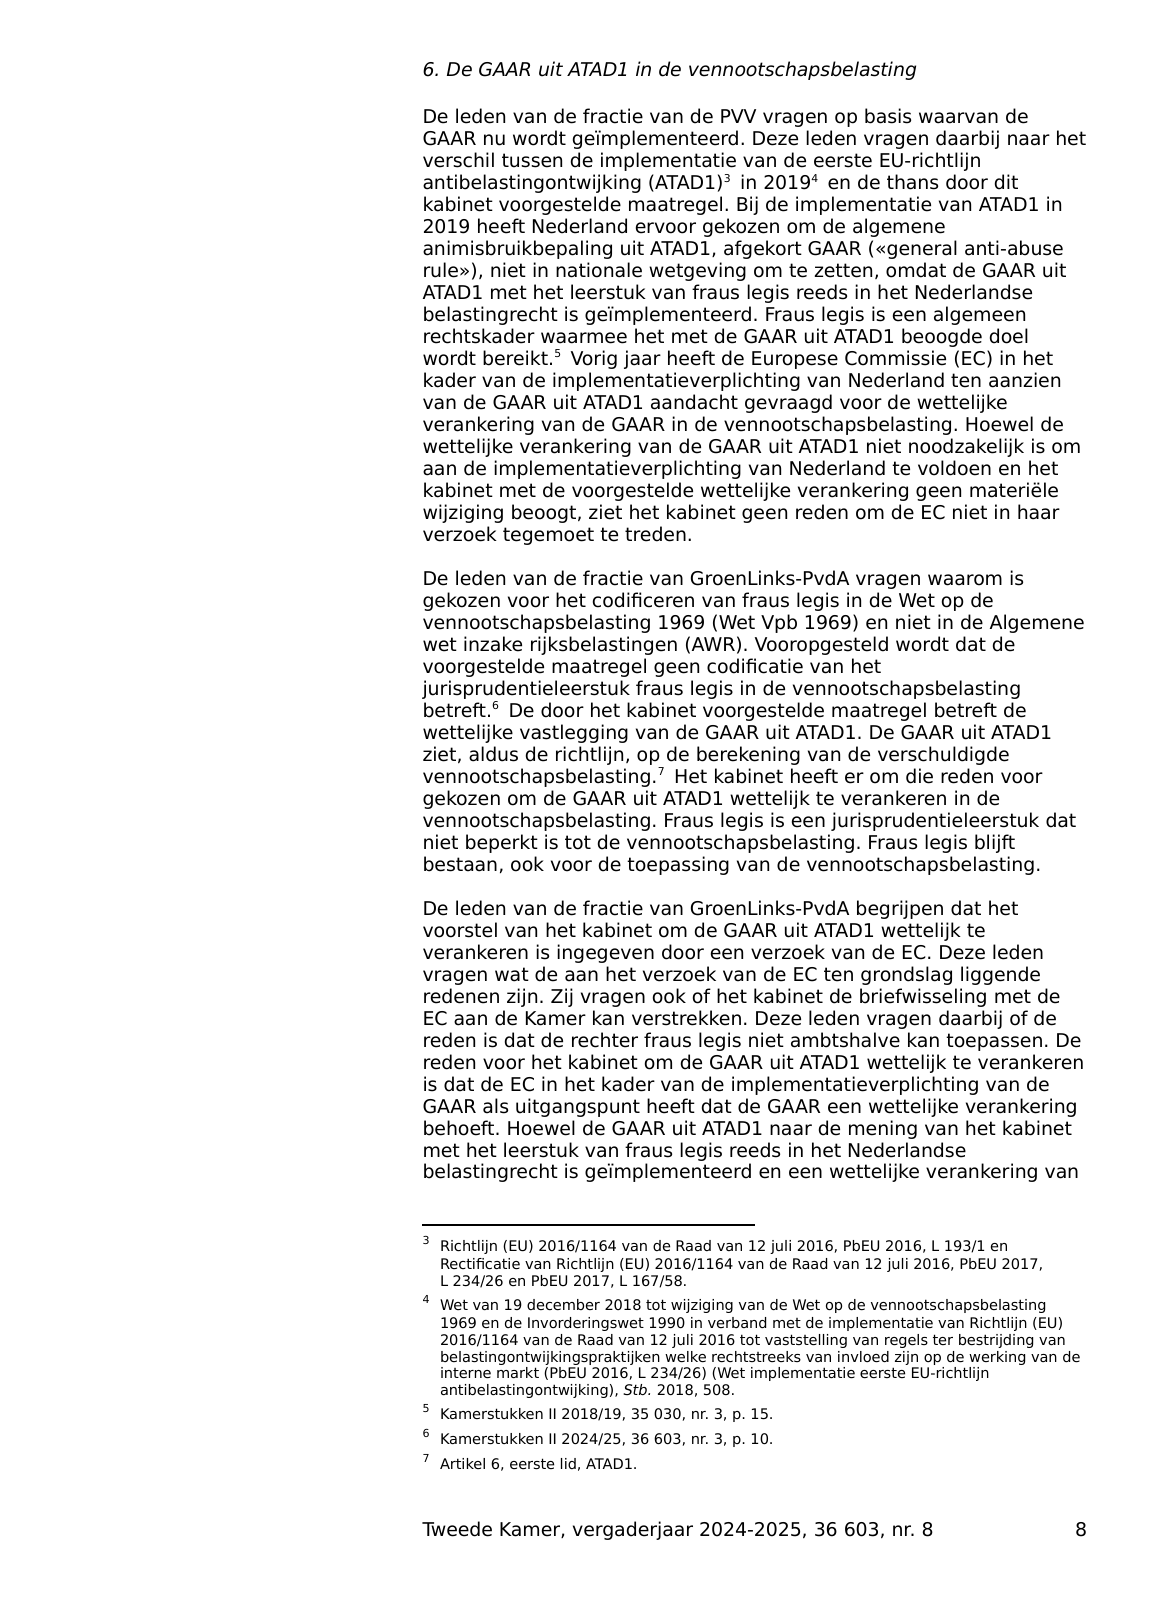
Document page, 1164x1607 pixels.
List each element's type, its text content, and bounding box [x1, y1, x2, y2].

text Kamerstukken II 2024/25, 36 603, nr. 3, p. 10. [422, 1427, 1087, 1449]
text De leden van de fractie van GroenLinks-PvdA begrijpen dat het voorstel van het kabinet om de GAAR uit ATAD1 wettelijk te verankeren is ingegeven door een verzoek van de EC. Deze leden vragen wat de aan het verzoek van de EC ten grondslag liggende redenen zijn. Zij vragen ook of het kabinet de briefwisseling met de EC aan de Kamer kan verstrekken. Deze leden vragen daarbij of de reden is dat de rechter fraus legis niet ambtshalve kan toepassen. De reden voor het kabinet om de GAAR uit ATAD1 wettelijk te verankeren is dat de EC in het kader van de implementatieverplichting van de GAAR als uitgangspunt heeft dat de GAAR een wettelijke verankering behoeft. Hoewel de GAAR uit ATAD1 naar de mening van het kabinet met het leerstuk van fraus legis reeds in het Nederlandse belastingrecht is geïmplementeerd en een wettelijke verankering van [422, 898, 1087, 1183]
text Artikel 6, eerste lid, ATAD1. [422, 1452, 1087, 1474]
text Wet van 19 december 2018 tot wijziging van de Wet op de vennootschapsbelasting 1969 en de Invorderingswet 1990 in verband met de implementatie van Richtlijn (EU) 2016/1164 van de Raad van 12 juli 2016 tot vaststelling van regels ter bestrijding van belastingontwijkingspraktijken welke rechtstreeks van invloed zijn op de werking van de interne markt (PbEU 2016, L 234/26) (Wet implementatie eerste EU-richtlijn antibelastingontwijking), Stb. 2018, 508. [422, 1293, 1087, 1399]
text De leden van de fractie van de PVV vragen op basis waarvan de GAAR nu wordt geïmplementeerd. Deze leden vragen daarbij naar het verschil tussen de implementatie van de eerste EU-richtlijn antibelastingontwijking (ATAD1) in 2019 en de thans door dit kabinet voorgestelde maatregel. Bij de implementatie van ATAD1 in 2019 heeft Nederland ervoor gekozen om de algemene animisbruikbepaling uit ATAD1, afgekort GAAR («general anti-abuse rule»), niet in nationale wetgeving om te zetten, omdat de GAAR uit ATAD1 met het leerstuk van fraus legis reeds in het Nederlandse belastingrecht is geïmplementeerd. Fraus legis is een algemeen rechtskader waarmee het met de GAAR uit ATAD1 beoogde doel wordt bereikt. Vorig jaar heeft de Europese Commissie (EC) in het kader van de implementatieverplichting van Nederland ten aanzien van de GAAR uit ATAD1 aandacht gevraagd voor de wettelijke verankering van de GAAR in de vennootschapsbelasting. Hoewel de wettelijke verankering van de GAAR uit ATAD1 niet noodzakelijk is om aan de implementatieverplichting van Nederland te voldoen en het kabinet met de voorgestelde wettelijke verankering geen materiële wijziging beoogt, ziet het kabinet geen reden om de EC niet in haar verzoek tegemoet te treden. [422, 106, 1087, 546]
text De leden van de fractie van GroenLinks-PvdA vragen waarom is gekozen voor het codificeren van fraus legis in de Wet op de vennootschapsbelasting 1969 (Wet Vpb 1969) en niet in de Algemene wet inzake rijksbelastingen (AWR). Vooropgesteld wordt dat de voorgestelde maatregel geen codificatie van het jurisprudentieleerstuk fraus legis in de vennootschapsbelasting betreft. De door het kabinet voorgestelde maatregel betreft de wettelijke vastlegging van de GAAR uit ATAD1. De GAAR uit ATAD1 ziet, aldus de richtlijn, op de berekening van de verschuldigde vennootschapsbelasting. Het kabinet heeft er om die reden voor gekozen om de GAAR uit ATAD1 wettelijk te verankeren in de vennootschapsbelasting. Fraus legis is een jurisprudentieleerstuk dat niet beperkt is tot de vennootschapsbelasting. Fraus legis blijft bestaan, ook voor de toepassing van de vennootschapsbelasting. [422, 568, 1087, 876]
subtitle 6. De GAAR uit ATAD1 in de vennootschapsbelasting [422, 59, 1087, 81]
text Richtlijn (EU) 2016/1164 van de Raad van 12 juli 2016, PbEU 2016, L 193/1 en Rectificatie van Richtlijn (EU) 2016/1164 van de Raad van 12 juli 2016, PbEU 2017, L 234/26 en PbEU 2017, L 167/58. [422, 1234, 1087, 1290]
text Kamerstukken II 2018/19, 35 030, nr. 3, p. 15. [422, 1402, 1087, 1424]
